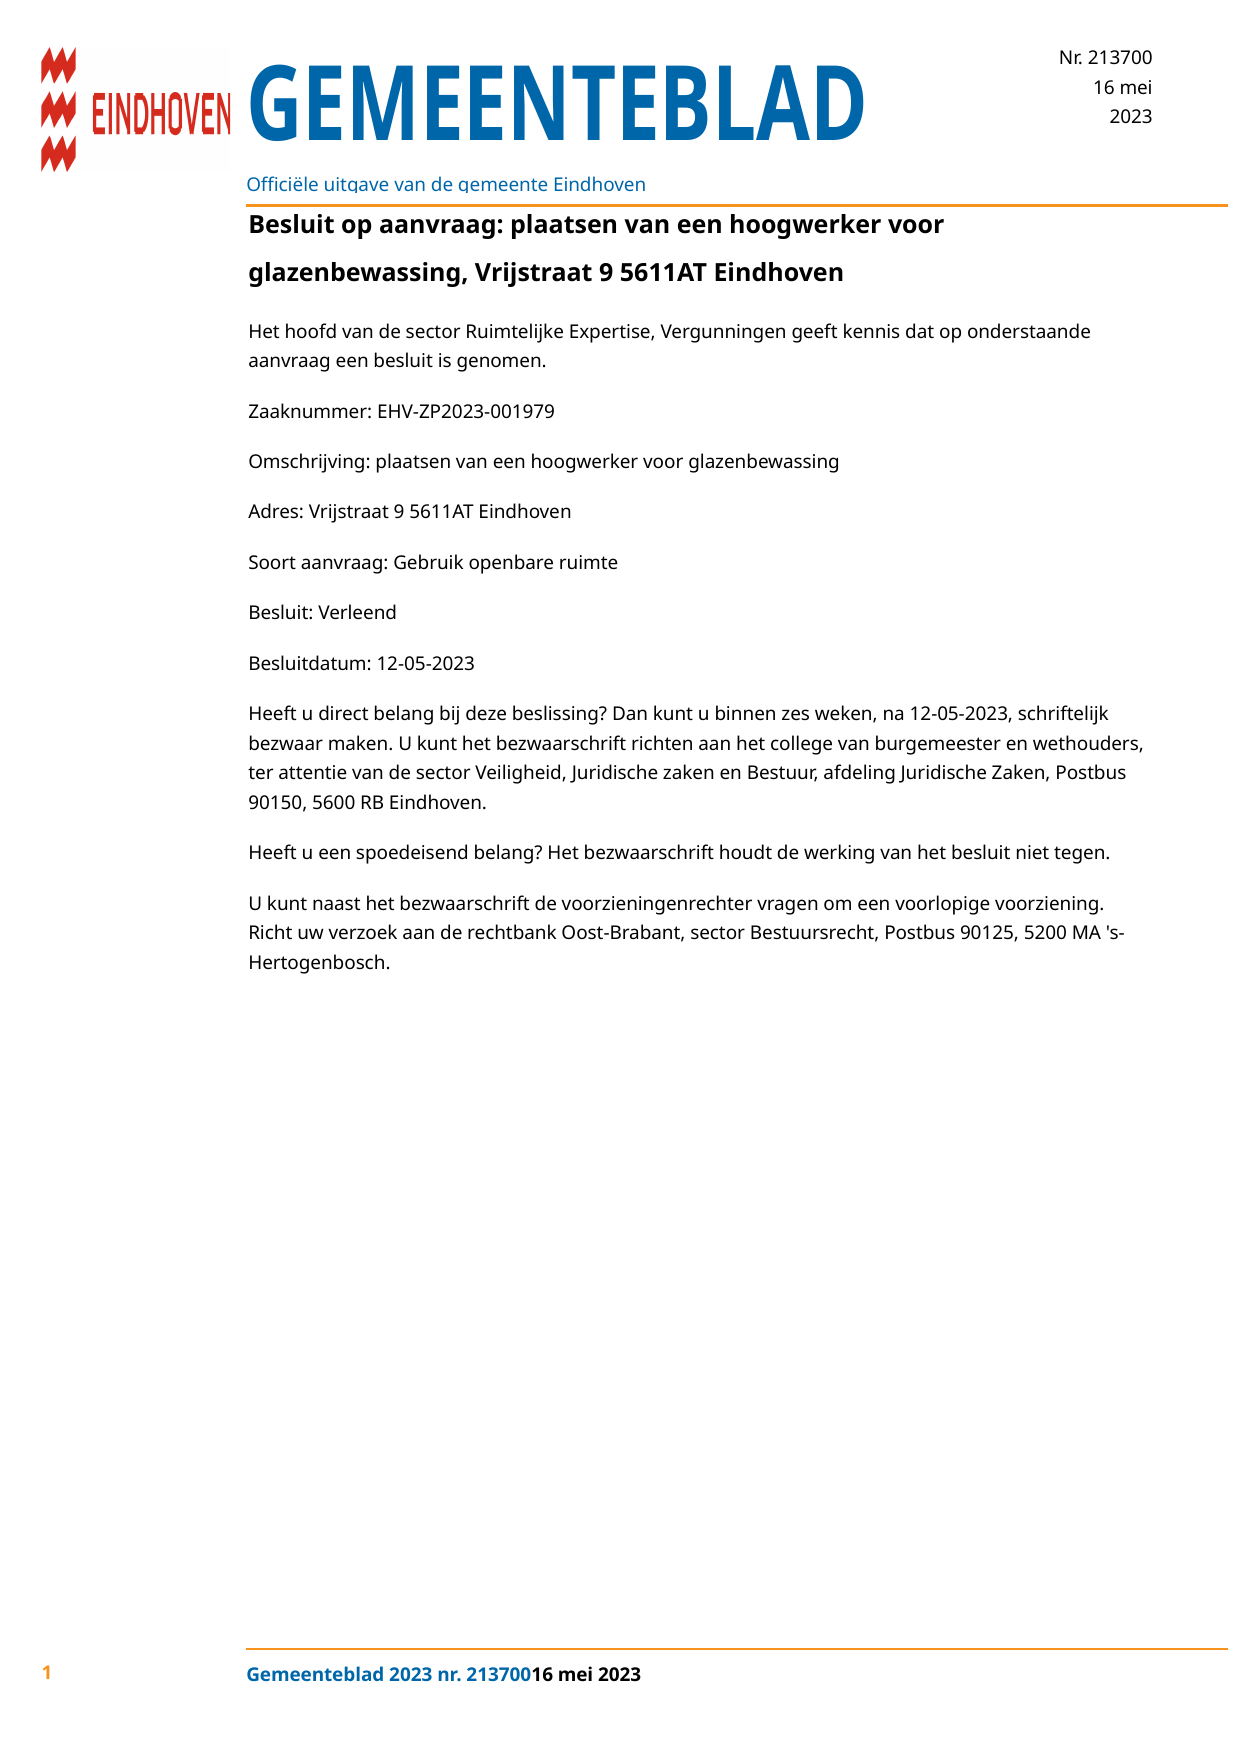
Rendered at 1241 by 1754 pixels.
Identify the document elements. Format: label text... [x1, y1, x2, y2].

text Zaaknummer: EHV-ZP2023-001979 [248, 398, 1152, 424]
text Het hoofd van de sector Ruimtelijke Expertise, Vergunningen geeft kennis dat op onderstaande aanvraag een besluit is genomen. [248, 318, 1152, 373]
text Heeft u direct belang bij deze beslissing? Dan kunt u binnen zes weken, na 12-05-2023, schriftelijk bezwaar maken. U kunt het bezwaarschrift richten aan het college van burgemeester en wethouders, ter attentie van de sector Veiligheid, Juridische zaken en Bestuur, afdeling Juridische Zaken, Postbus 90150, 5600 RB Eindhoven. [248, 700, 1152, 815]
text Besluit: Verleend [248, 599, 1152, 625]
text U kunt naast het bezwaarschrift de voorzieningenrechter vragen om een voorlopige voorziening. Richt uw verzoek aan de rechtbank Oost-Brabant, sector Bestuursrecht, Postbus 90125, 5200 MA 's-Hertogenbosch. [248, 890, 1152, 975]
picture [41, 47, 231, 172]
text Besluit op aanvraag: plaatsen van een hoogwerker voor glazenbewassing, Vrijstraat 9 5611AT Eindhoven [248, 207, 1152, 288]
text Soort aanvraag: Gebruik openbare ruimte [248, 549, 1152, 575]
text Besluitdatum: 12-05-2023 [248, 650, 1152, 676]
text Omschrijving: plaatsen van een hoogwerker voor glazenbewassing [248, 448, 1152, 474]
text Adres: Vrijstraat 9 5611AT Eindhoven [248, 499, 1152, 524]
text Heeft u een spoedeisend belang? Het bezwaarschrift houdt de werking van het besluit niet tegen. [248, 839, 1152, 865]
